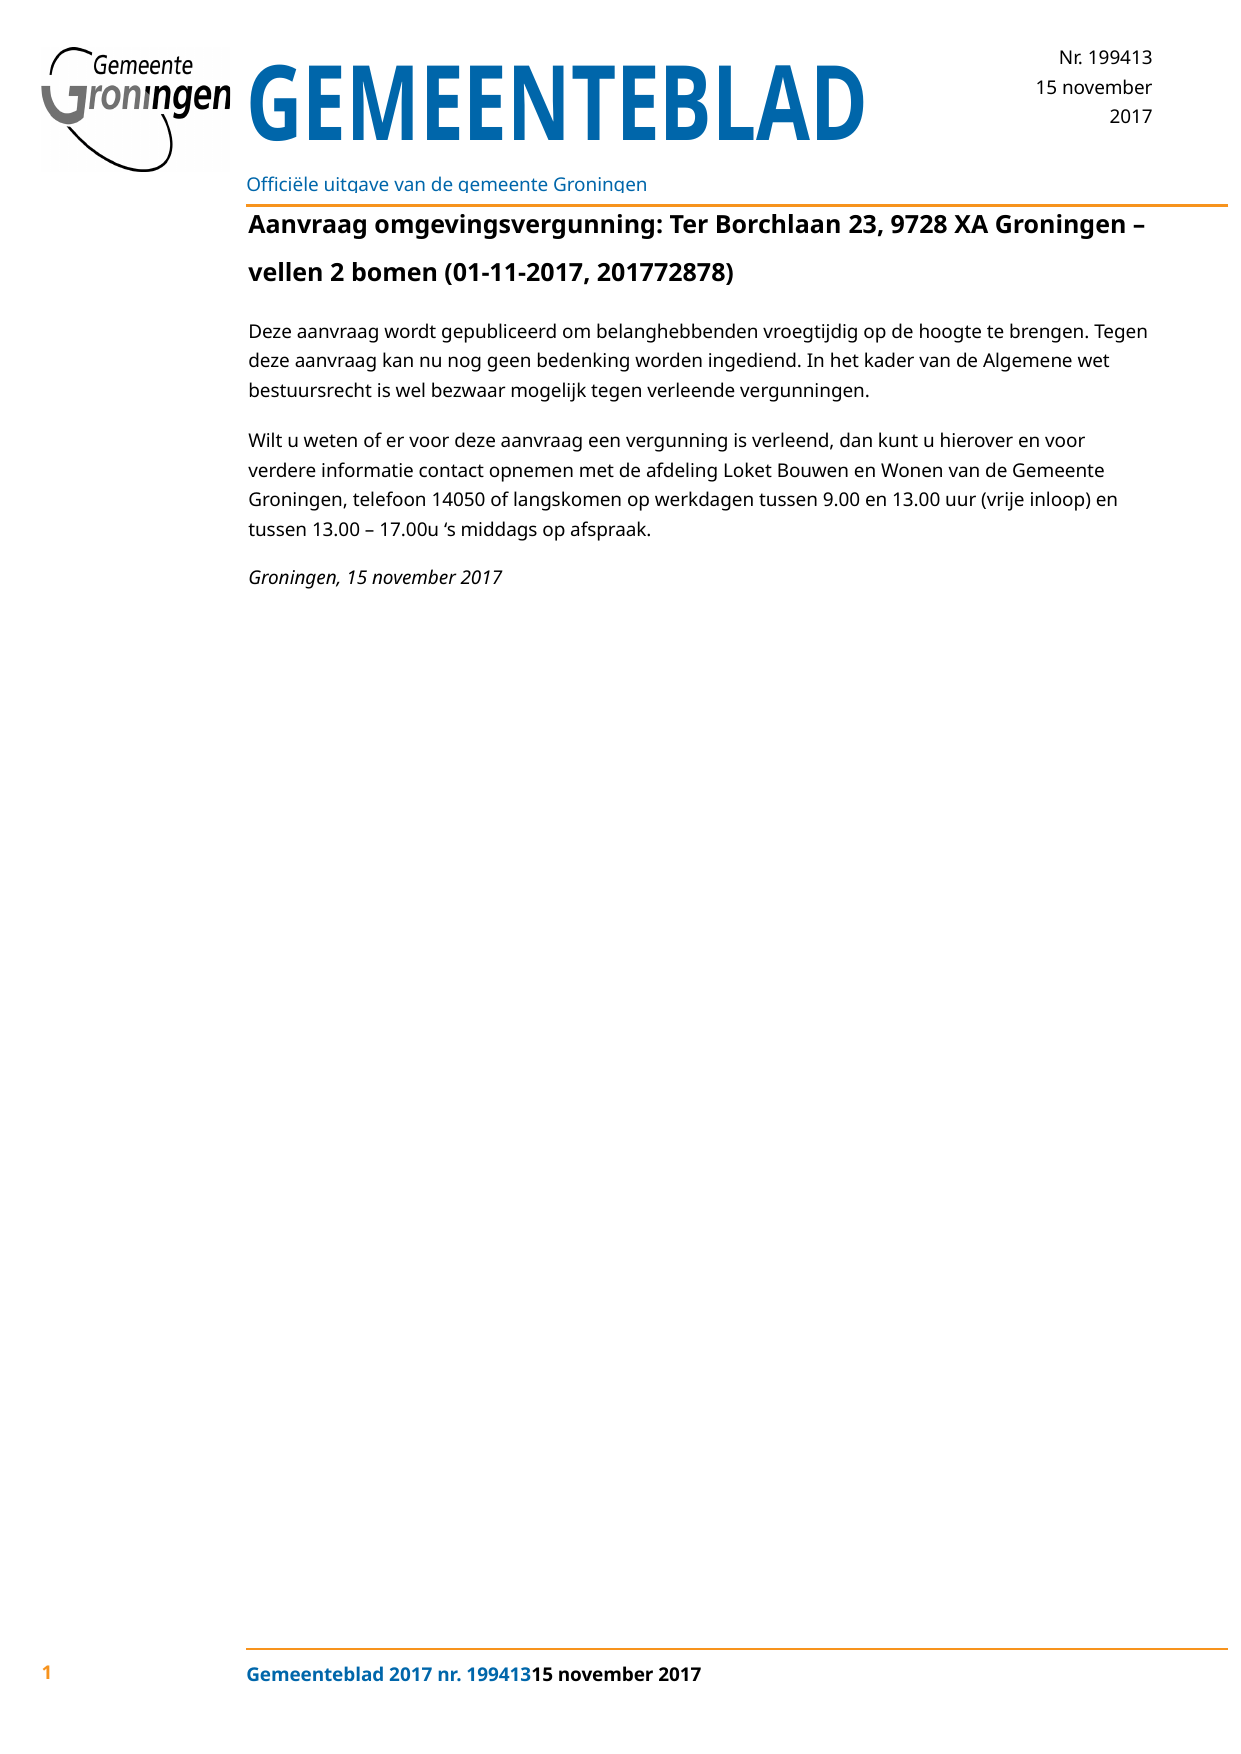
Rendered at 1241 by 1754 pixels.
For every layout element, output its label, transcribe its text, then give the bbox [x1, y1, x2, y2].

text Wilt u weten of er voor deze aanvraag een vergunning is verleend, dan kunt u hierover en voor verdere informatie contact opnemen met de afdeling Loket Bouwen en Wonen van de Gemeente Groningen, telefoon 14050 of langskomen op werkdagen tussen 9.00 en 13.00 uur (vrije inloop) en tussen 13.00 – 17.00u ‘s middags op afspraak. [248, 427, 1152, 542]
picture [41, 47, 231, 172]
text Groningen, 15 november 2017 [248, 564, 1152, 590]
text Deze aanvraag wordt gepubliceerd om belanghebbenden vroegtijdig op de hoogte te brengen. Tegen deze aanvraag kan nu nog geen bedenking worden ingediend. In het kader van de Algemene wet bestuursrecht is wel bezwaar mogelijk tegen verleende vergunningen. [248, 318, 1152, 403]
text Aanvraag omgevingsvergunning: Ter Borchlaan 23, 9728 XA Groningen – vellen 2 bomen (01-11-2017, 201772878) [248, 207, 1152, 288]
